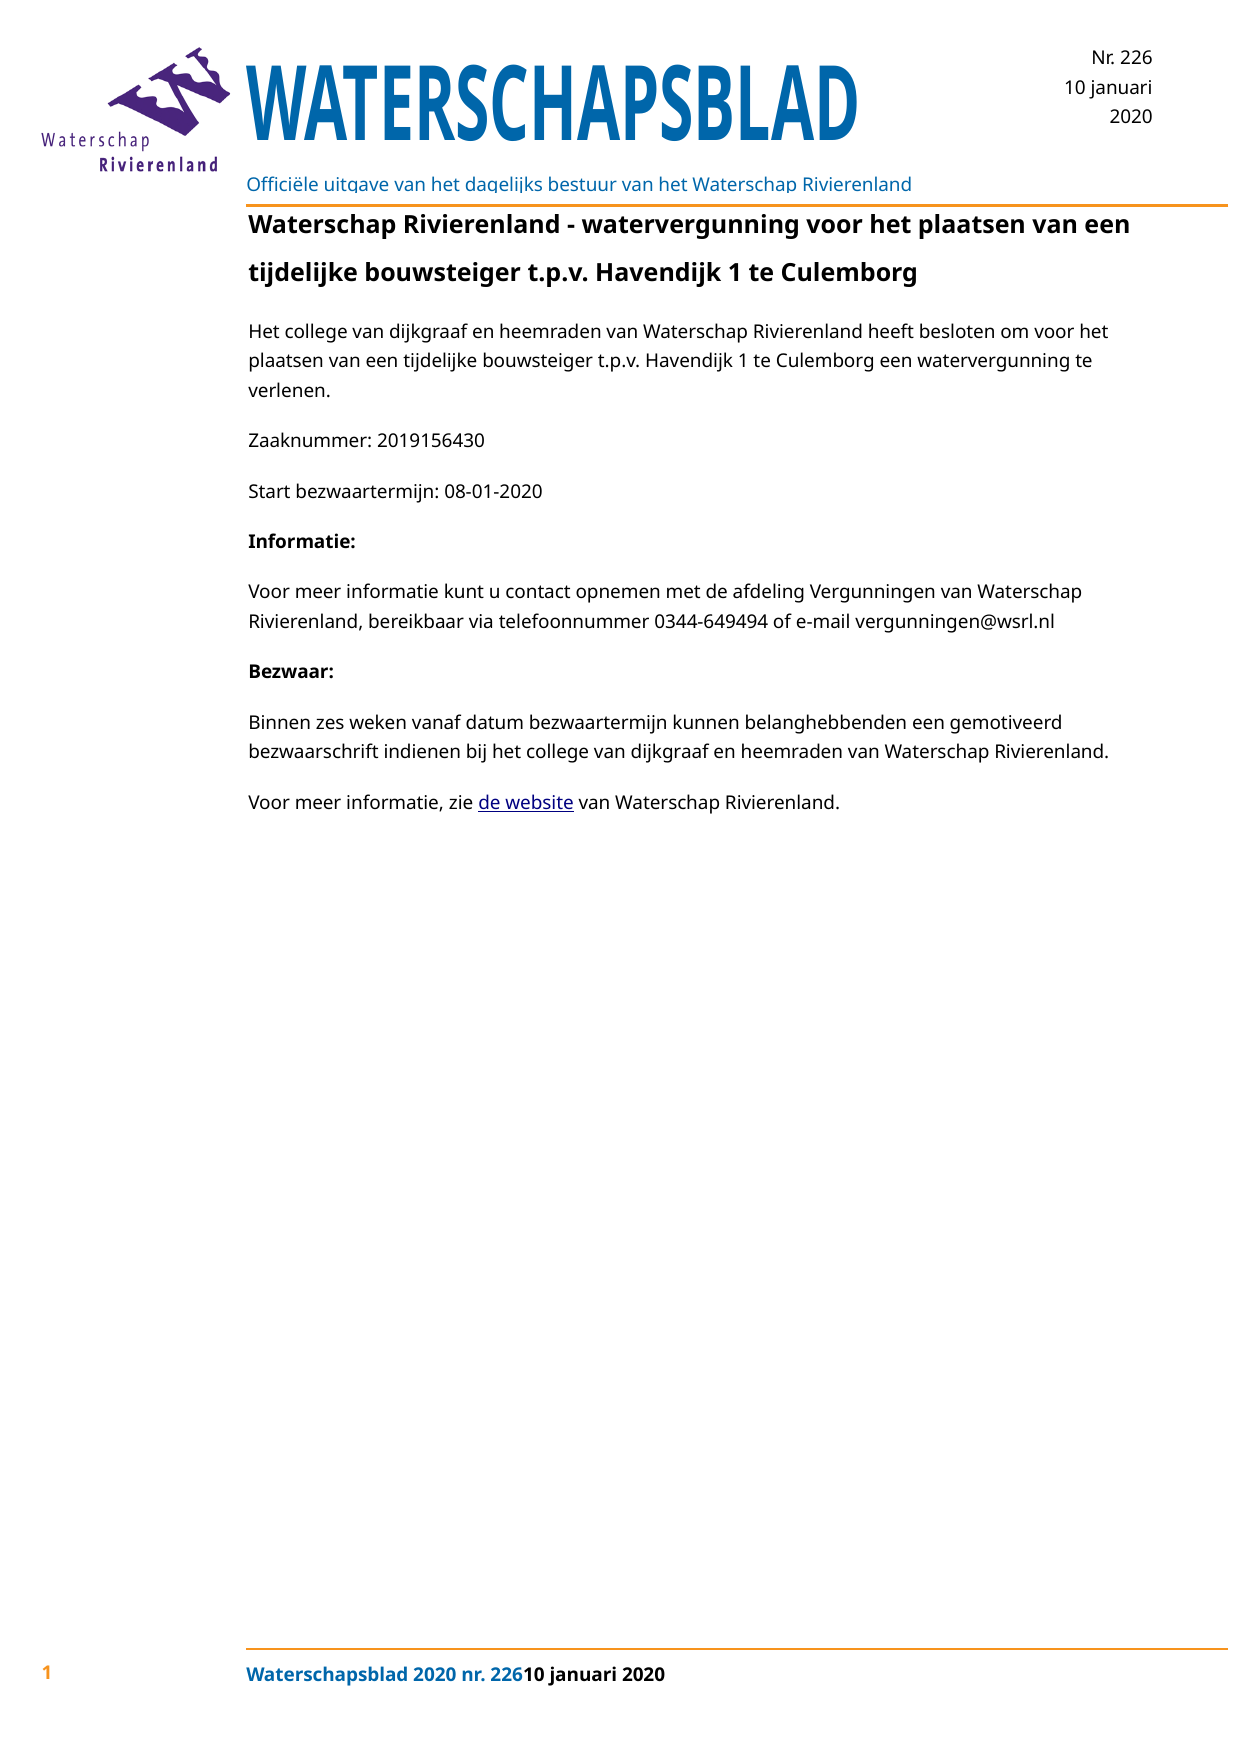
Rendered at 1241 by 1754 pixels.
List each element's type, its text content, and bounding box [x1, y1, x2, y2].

text Binnen zes weken vanaf datum bezwaartermijn kunnen belanghebbenden een gemotiveerd bezwaarschrift indienen bij het college van dijkgraaf en heemraden van Waterschap Rivierenland. [248, 709, 1152, 764]
text Voor meer informatie, zie de website van Waterschap Rivierenland. [248, 789, 1152, 815]
text Informatie: [248, 528, 1152, 554]
text Zaaknummer: 2019156430 [248, 427, 1152, 453]
text Start bezwaartermijn: 08-01-2020 [248, 478, 1152, 504]
text Waterschap Rivierenland - watervergunning voor het plaatsen van een tijdelijke bouwsteiger t.p.v. Havendijk 1 te Culemborg [248, 207, 1152, 288]
text Voor meer informatie kunt u contact opnemen met de afdeling Vergunningen van Waterschap Rivierenland, bereikbaar via telefoonnummer 0344-649494 of e-mail vergunningen@wsrl.nl [248, 579, 1152, 634]
text Bezwaar: [248, 659, 1152, 684]
text Het college van dijkgraaf en heemraden van Waterschap Rivierenland heeft besloten om voor het plaatsen van een tijdelijke bouwsteiger t.p.v. Havendijk 1 te Culemborg een watervergunning te verlenen. [248, 318, 1152, 403]
picture [41, 47, 231, 172]
